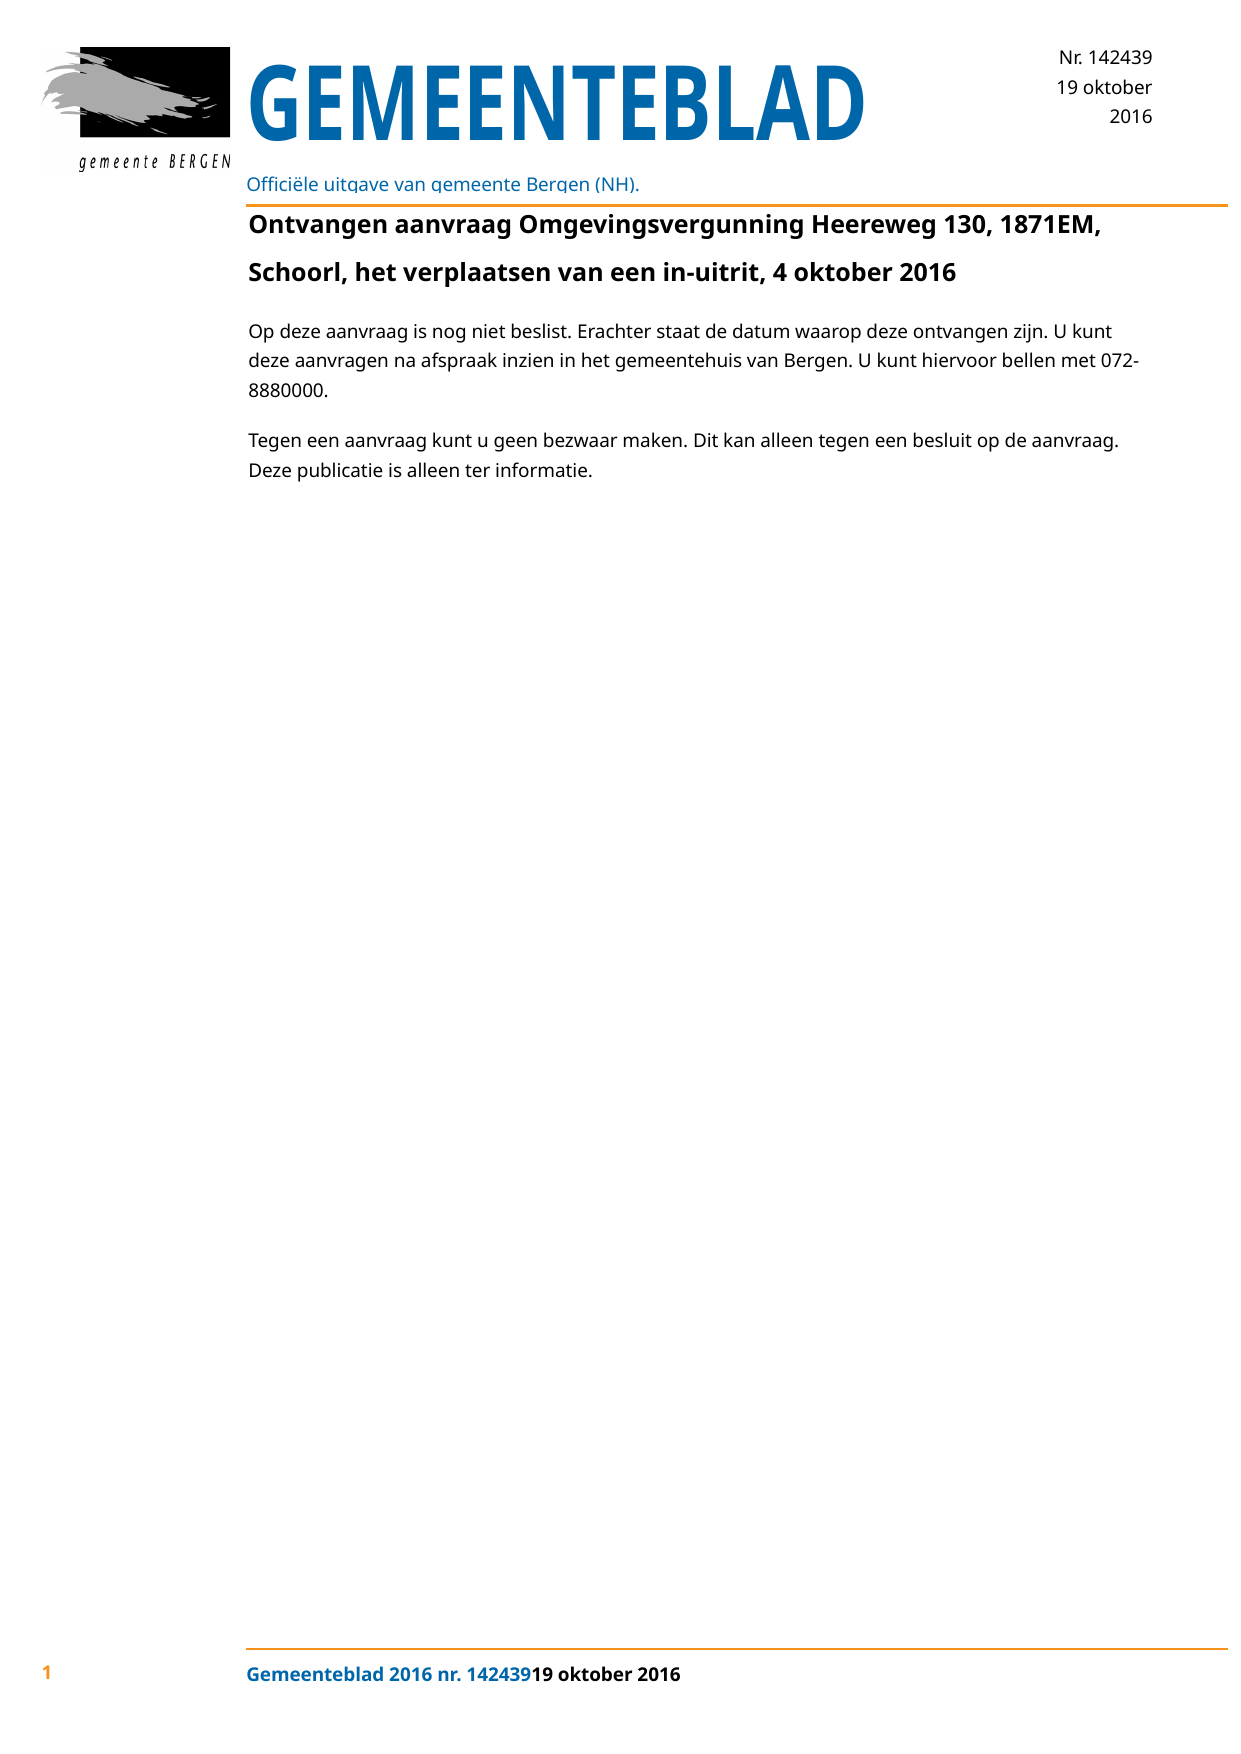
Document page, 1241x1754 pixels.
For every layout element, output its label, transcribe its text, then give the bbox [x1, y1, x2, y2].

text Ontvangen aanvraag Omgevingsvergunning Heereweg 130, 1871EM, Schoorl, het verplaatsen van een in-uitrit, 4 oktober 2016 [248, 207, 1152, 288]
text Tegen een aanvraag kunt u geen bezwaar maken. Dit kan alleen tegen een besluit op de aanvraag. Deze publicatie is alleen ter informatie. [248, 427, 1152, 483]
picture [41, 47, 231, 172]
text Op deze aanvraag is nog niet beslist. Erachter staat de datum waarop deze ontvangen zijn. U kunt deze aanvragen na afspraak inzien in het gemeentehuis van Bergen. U kunt hiervoor bellen met 072-8880000. [248, 318, 1152, 403]
